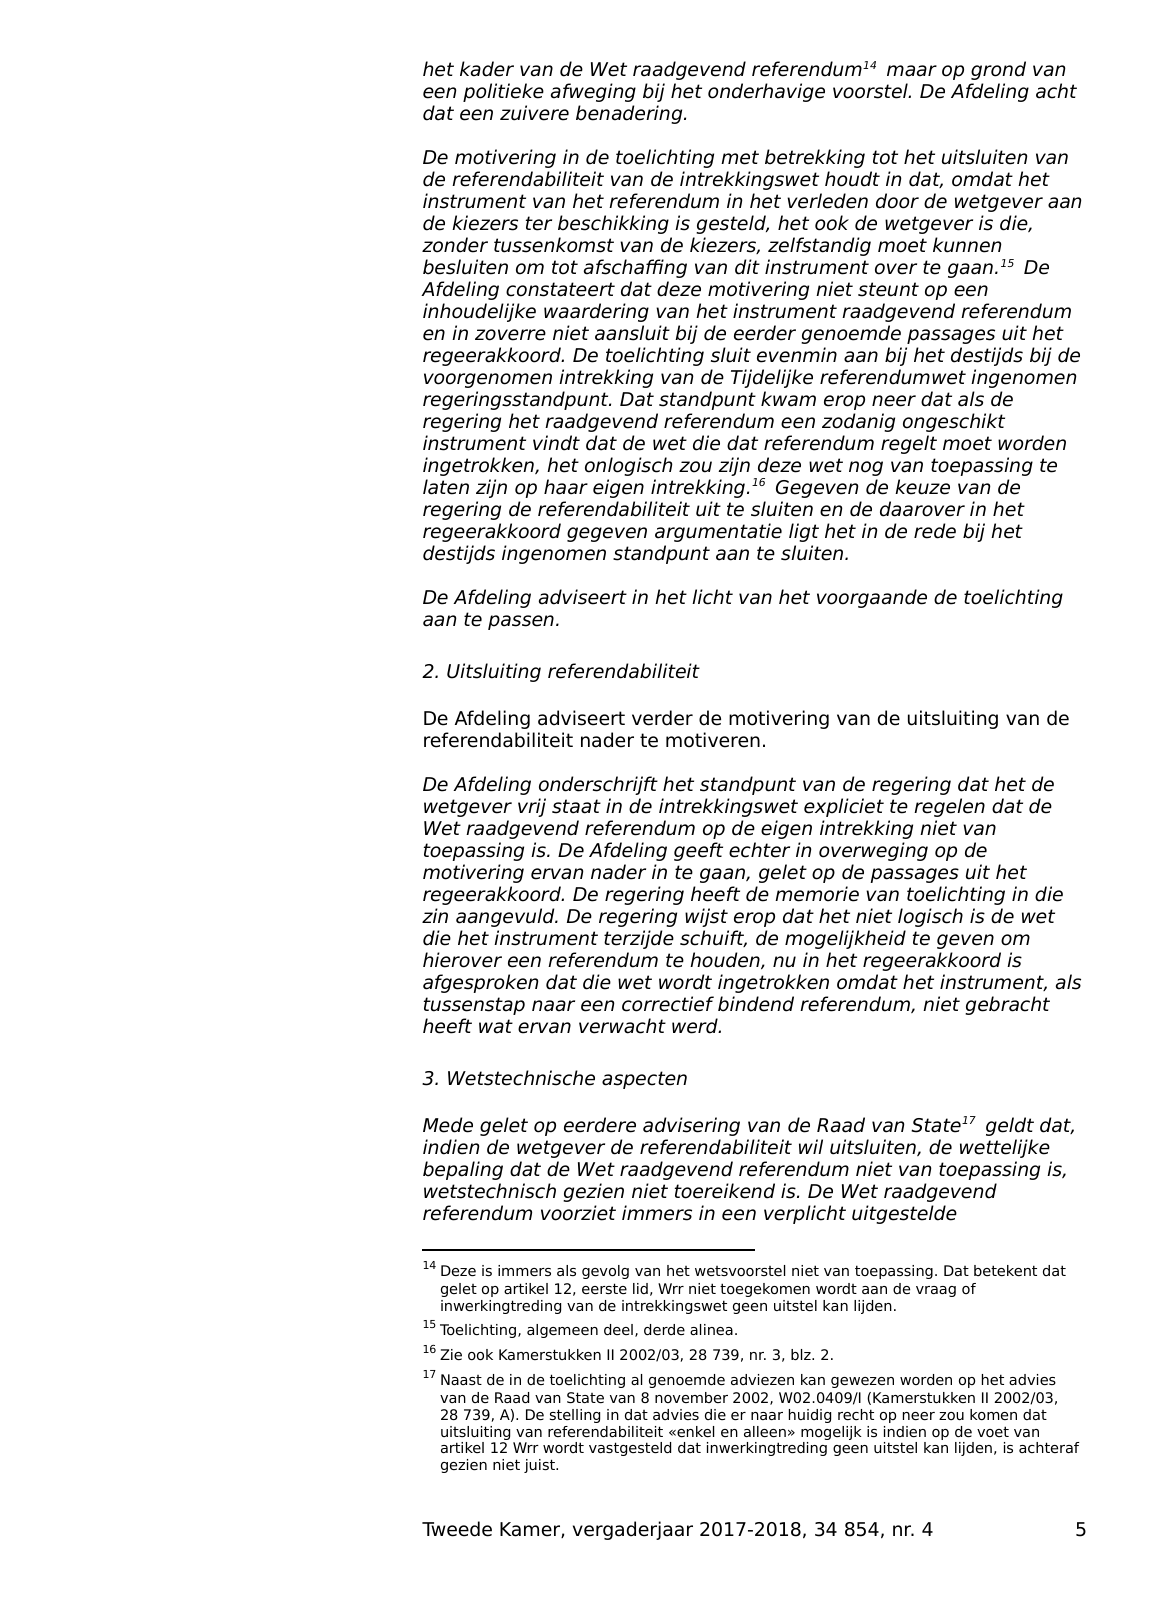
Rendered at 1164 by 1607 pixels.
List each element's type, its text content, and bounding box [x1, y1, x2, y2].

subtitle 3. Wetstechnische aspecten [422, 1068, 1087, 1090]
text Deze is immers als gevolg van het wetsvoorstel niet van toepassing. Dat betekent dat gelet op artikel 12, eerste lid, Wrr niet toegekomen wordt aan de vraag of inwerkingtreding van de intrekkingswet geen uitstel kan lijden. [422, 1259, 1087, 1315]
text De Afdeling adviseert in het licht van het voorgaande de toelichting aan te passen. [422, 587, 1087, 631]
text De Afdeling adviseert verder de motivering van de uitsluiting van de referendabiliteit nader te motiveren. [422, 708, 1087, 752]
text het kader van de Wet raadgevend referendum maar op grond van een politieke afweging bij het onderhavige voorstel. De Afdeling acht dat een zuivere benadering. [422, 59, 1087, 125]
text Mede gelet op eerdere advisering van de Raad van State geldt dat, indien de wetgever de referendabiliteit wil uitsluiten, de wettelijke bepaling dat de Wet raadgevend referendum niet van toepassing is, wetstechnisch gezien niet toereikend is. De Wet raadgevend referendum voorziet immers in een verplicht uitgestelde [422, 1115, 1087, 1225]
subtitle 2. Uitsluiting referendabiliteit [422, 661, 1087, 683]
text Naast de in de toelichting al genoemde adviezen kan gewezen worden op het advies van de Raad van State van 8 november 2002, W02.0409/I (Kamerstukken II 2002/03, 28 739, A). De stelling in dat advies die er naar huidig recht op neer zou komen dat uitsluiting van referendabiliteit «enkel en alleen» mogelijk is indien op de voet van artikel 12 Wrr wordt vastgesteld dat inwerkingtreding geen uitstel kan lijden, is achteraf gezien niet juist. [422, 1368, 1087, 1474]
text Zie ook Kamerstukken II 2002/03, 28 739, nr. 3, blz. 2. [422, 1343, 1087, 1365]
text De Afdeling onderschrijft het standpunt van de regering dat het de wetgever vrij staat in de intrekkingswet expliciet te regelen dat de Wet raadgevend referendum op de eigen intrekking niet van toepassing is. De Afdeling geeft echter in overweging op de motivering ervan nader in te gaan, gelet op de passages uit het regeerakkoord. De regering heeft de memorie van toelichting in die zin aangevuld. De regering wijst erop dat het niet logisch is de wet die het instrument terzijde schuift, de mogelijkheid te geven om hierover een referendum te houden, nu in het regeerakkoord is afgesproken dat die wet wordt ingetrokken omdat het instrument, als tussenstap naar een correctief bindend referendum, niet gebracht heeft wat ervan verwacht werd. [422, 774, 1087, 1038]
text De motivering in de toelichting met betrekking tot het uitsluiten van de referendabiliteit van de intrekkingswet houdt in dat, omdat het instrument van het referendum in het verleden door de wetgever aan de kiezers ter beschikking is gesteld, het ook de wetgever is die, zonder tussenkomst van de kiezers, zelfstandig moet kunnen besluiten om tot afschaffing van dit instrument over te gaan. De Afdeling constateert dat deze motivering niet steunt op een inhoudelijke waardering van het instrument raadgevend referendum en in zoverre niet aansluit bij de eerder genoemde passages uit het regeerakkoord. De toelichting sluit evenmin aan bij het destijds bij de voorgenomen intrekking van de Tijdelijke referendumwet ingenomen regeringsstandpunt. Dat standpunt kwam erop neer dat als de regering het raadgevend referendum een zodanig ongeschikt instrument vindt dat de wet die dat referendum regelt moet worden ingetrokken, het onlogisch zou zijn deze wet nog van toepassing te laten zijn op haar eigen intrekking. Gegeven de keuze van de regering de referendabiliteit uit te sluiten en de daarover in het regeerakkoord gegeven argumentatie ligt het in de rede bij het destijds ingenomen standpunt aan te sluiten. [422, 147, 1087, 565]
text Toelichting, algemeen deel, derde alinea. [422, 1318, 1087, 1340]
